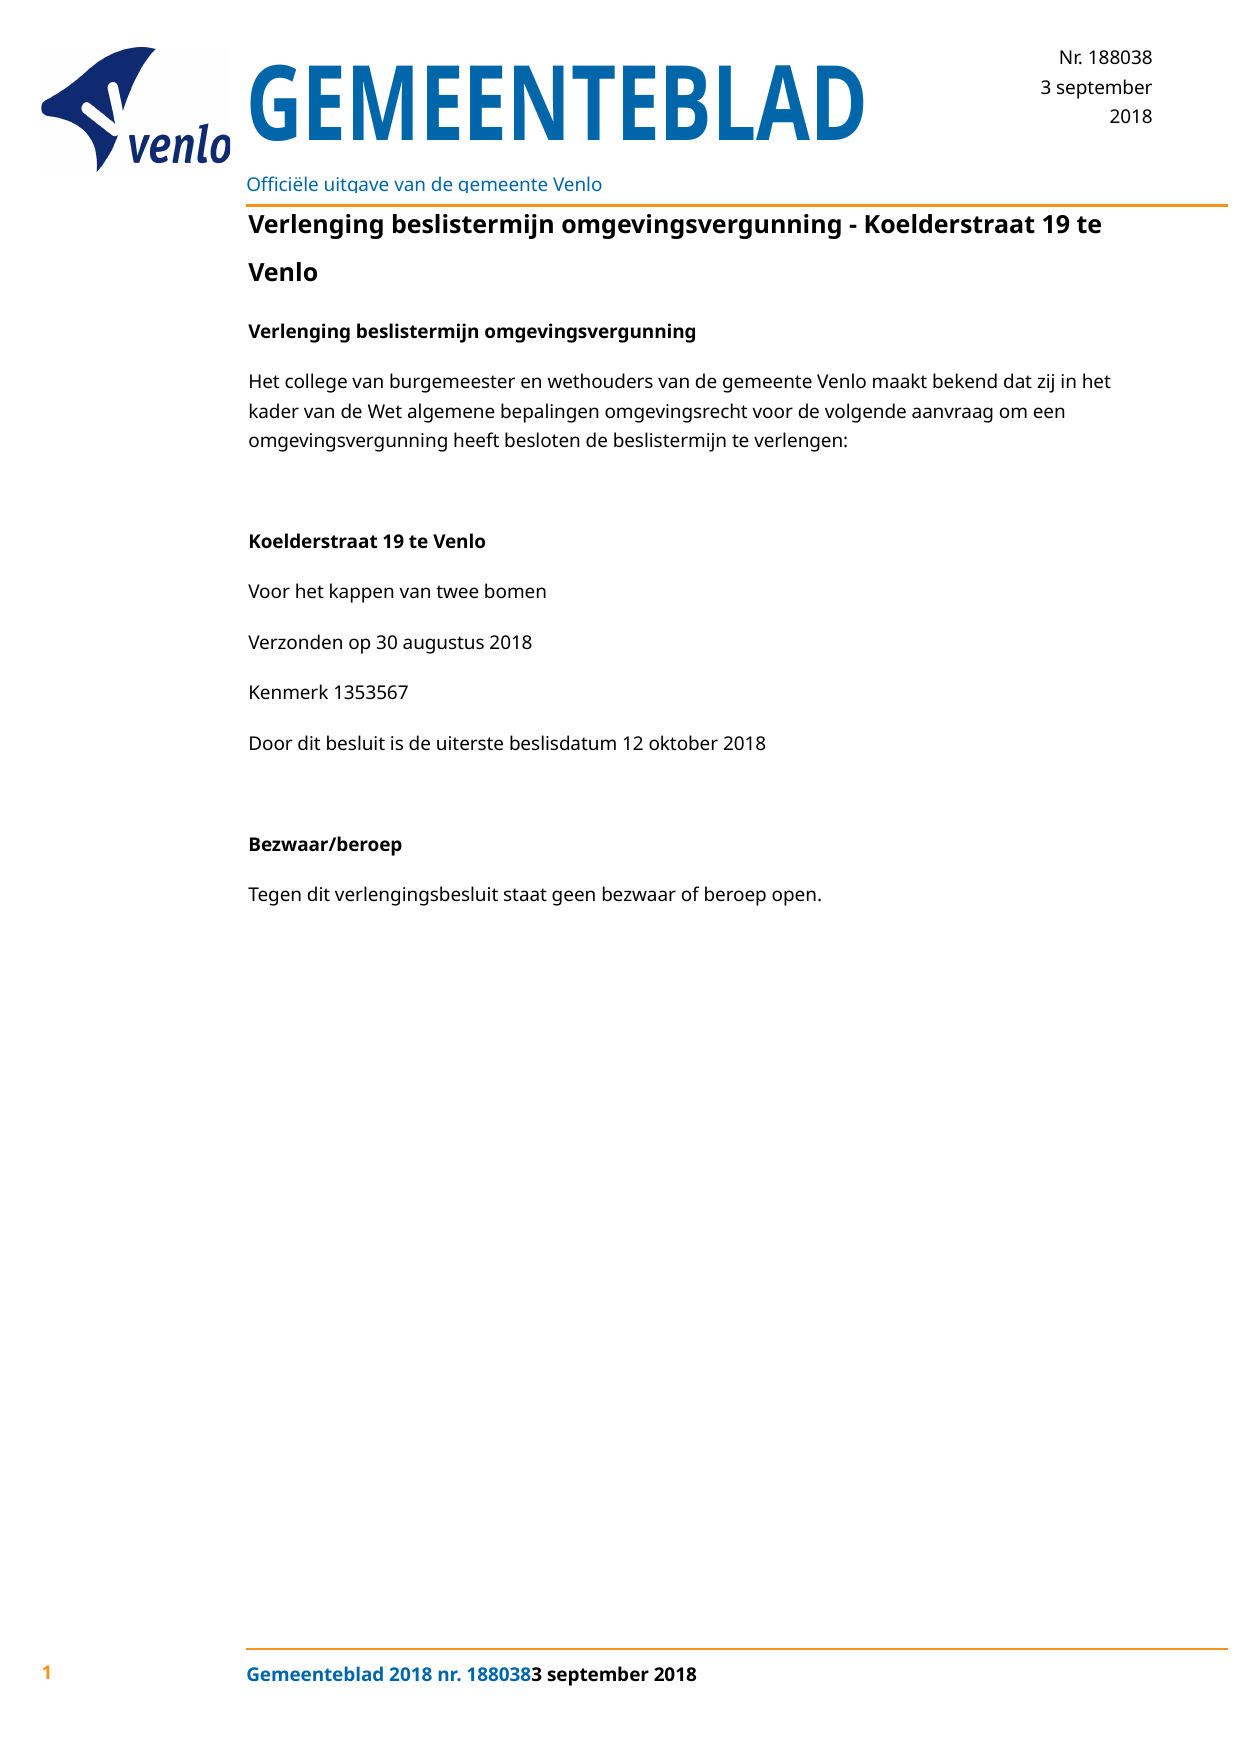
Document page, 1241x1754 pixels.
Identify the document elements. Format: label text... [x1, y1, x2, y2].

text Tegen dit verlengingsbesluit staat geen bezwaar of beroep open. [248, 881, 1152, 907]
text Verlenging beslistermijn omgevingsvergunning - Koelderstraat 19 te Venlo [248, 207, 1152, 288]
text Kenmerk 1353567 [248, 679, 1152, 705]
text Verlenging beslistermijn omgevingsvergunning [248, 318, 1152, 344]
text Bezwaar/beroep [248, 831, 1152, 857]
text Door dit besluit is de uiterste beslisdatum 12 oktober 2018 [248, 730, 1152, 756]
text Voor het kappen van twee bomen [248, 579, 1152, 604]
text Het college van burgemeester en wethouders van de gemeente Venlo maakt bekend dat zij in het kader van de Wet algemene bepalingen omgevingsrecht voor de volgende aanvraag om een omgevingsvergunning heeft besloten de beslistermijn te verlengen: [248, 368, 1152, 453]
text Verzonden op 30 augustus 2018 [248, 629, 1152, 655]
picture [41, 47, 231, 172]
text Koelderstraat 19 te Venlo [248, 528, 1152, 554]
